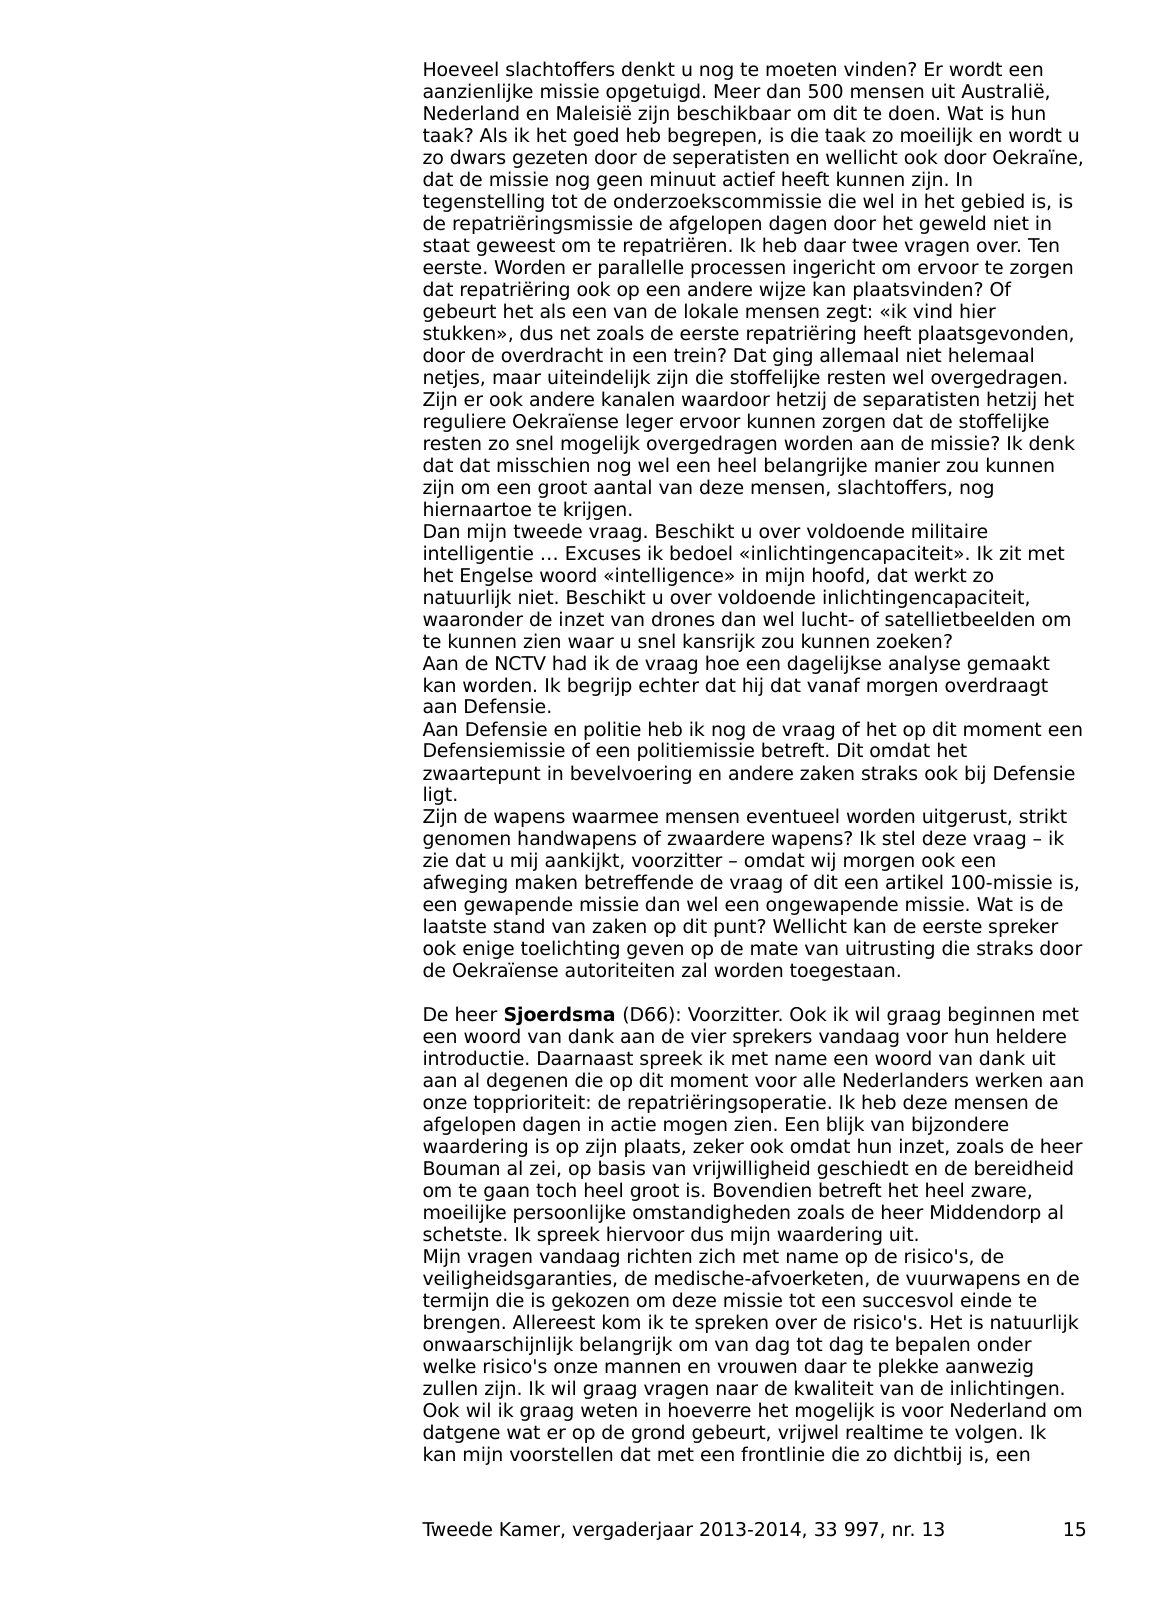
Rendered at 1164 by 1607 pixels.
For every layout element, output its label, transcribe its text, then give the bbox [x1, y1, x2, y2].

text Aan de NCTV had ik de vraag hoe een dagelijkse analyse gemaakt kan worden. Ik begrijp echter dat hij dat vanaf morgen overdraagt aan Defensie. [422, 652, 1087, 718]
text De heer Sjoerdsma (D66): Voorzitter. Ook ik wil graag beginnen met een woord van dank aan de vier sprekers vandaag voor hun heldere introductie. Daarnaast spreek ik met name een woord van dank uit aan al degenen die op dit moment voor alle Nederlanders werken aan onze topprioriteit: de repatriëringsoperatie. Ik heb deze mensen de afgelopen dagen in actie mogen zien. Een blijk van bijzondere waardering is op zijn plaats, zeker ook omdat hun inzet, zoals de heer Bouman al zei, op basis van vrijwilligheid geschiedt en de bereidheid om te gaan toch heel groot is. Bovendien betreft het heel zware, moeilijke persoonlijke omstandigheden zoals de heer Middendorp al schetste. Ik spreek hiervoor dus mijn waardering uit. [422, 1004, 1087, 1246]
text Aan Defensie en politie heb ik nog de vraag of het op dit moment een Defensiemissie of een politiemissie betreft. Dit omdat het zwaartepunt in bevelvoering en andere zaken straks ook bij Defensie ligt. [422, 718, 1087, 806]
text Dan mijn tweede vraag. Beschikt u over voldoende militaire intelligentie … Excuses ik bedoel «inlichtingencapaciteit». Ik zit met het Engelse woord «intelligence» in mijn hoofd, dat werkt zo natuurlijk niet. Beschikt u over voldoende inlichtingencapaciteit, waaronder de inzet van drones dan wel lucht- of satellietbeelden om te kunnen zien waar u snel kansrijk zou kunnen zoeken? [422, 521, 1087, 652]
text Zijn de wapens waarmee mensen eventueel worden uitgerust, strikt genomen handwapens of zwaardere wapens? Ik stel deze vraag – ik zie dat u mij aankijkt, voorzitter – omdat wij morgen ook een afweging maken betreffende de vraag of dit een artikel 100-missie is, een gewapende missie dan wel een ongewapende missie. Wat is de laatste stand van zaken op dit punt? Wellicht kan de eerste spreker ook enige toelichting geven op de mate van uitrusting die straks door de Oekraïense autoriteiten zal worden toegestaan. [422, 806, 1087, 982]
text Hoeveel slachtoffers denkt u nog te moeten vinden? Er wordt een aanzienlijke missie opgetuigd. Meer dan 500 mensen uit Australië, Nederland en Maleisië zijn beschikbaar om dit te doen. Wat is hun taak? Als ik het goed heb begrepen, is die taak zo moeilijk en wordt u zo dwars gezeten door de seperatisten en wellicht ook door Oekraïne, dat de missie nog geen minuut actief heeft kunnen zijn. In tegenstelling tot de onderzoekscommissie die wel in het gebied is, is de repatriëringsmissie de afgelopen dagen door het geweld niet in staat geweest om te repatriëren. Ik heb daar twee vragen over. Ten eerste. Worden er parallelle processen ingericht om ervoor te zorgen dat repatriëring ook op een andere wijze kan plaatsvinden? Of gebeurt het als een van de lokale mensen zegt: «ik vind hier stukken», dus net zoals de eerste repatriëring heeft plaatsgevonden, door de overdracht in een trein? Dat ging allemaal niet helemaal netjes, maar uiteindelijk zijn die stoffelijke resten wel overgedragen. Zijn er ook andere kanalen waardoor hetzij de separatisten hetzij het reguliere Oekraïense leger ervoor kunnen zorgen dat de stoffelijke resten zo snel mogelijk overgedragen worden aan de missie? Ik denk dat dat misschien nog wel een heel belangrijke manier zou kunnen zijn om een groot aantal van deze mensen, slachtoffers, nog hiernaartoe te krijgen. [422, 59, 1087, 521]
text Mijn vragen vandaag richten zich met name op de risico's, de veiligheidsgaranties, de medische-afvoerketen, de vuurwapens en de termijn die is gekozen om deze missie tot een succesvol einde te brengen. Allereest kom ik te spreken over de risico's. Het is natuurlijk onwaarschijnlijk belangrijk om van dag tot dag te bepalen onder welke risico's onze mannen en vrouwen daar te plekke aanwezig zullen zijn. Ik wil graag vragen naar de kwaliteit van de inlichtingen. Ook wil ik graag weten in hoeverre het mogelijk is voor Nederland om datgene wat er op de grond gebeurt, vrijwel realtime te volgen. Ik kan mijn voorstellen dat met een frontlinie die zo dichtbij is, een [422, 1246, 1087, 1466]
